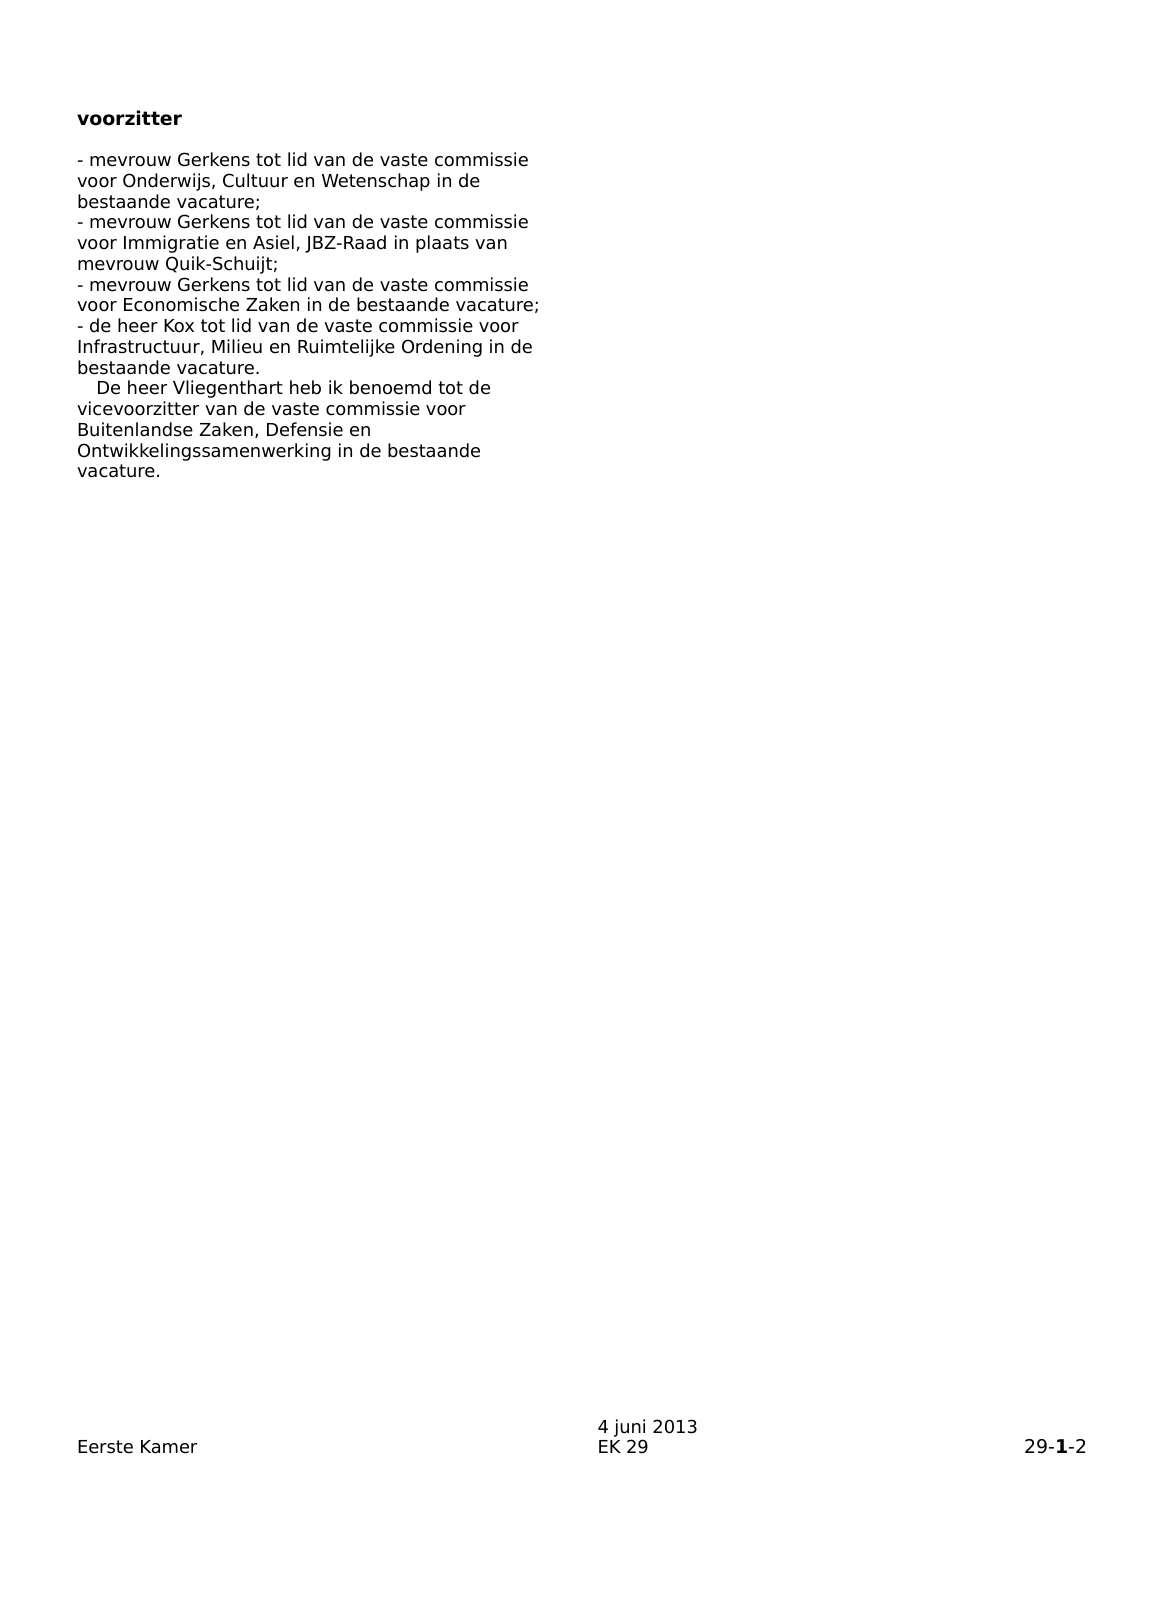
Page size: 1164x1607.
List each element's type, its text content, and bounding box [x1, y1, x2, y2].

text - mevrouw Gerkens tot lid van de vaste commissie voor Onderwijs, Cultuur en Wetenschap in de bestaande vacature; [77, 150, 567, 212]
text De heer Vliegenthart heb ik benoemd tot de vicevoorzitter van de vaste commissie voor Buitenlandse Zaken, Defensie en Ontwikkelingssamenwerking in de bestaande vacature. [77, 378, 567, 482]
text - de heer Kox tot lid van de vaste commissie voor Infrastructuur, Milieu en Ruimtelijke Ordening in de bestaande vacature. [77, 316, 567, 378]
text - mevrouw Gerkens tot lid van de vaste commissie voor Immigratie en Asiel, JBZ-Raad in plaats van mevrouw Quik-Schuijt; [77, 212, 567, 274]
text - mevrouw Gerkens tot lid van de vaste commissie voor Economische Zaken in de bestaande vacature; [77, 274, 567, 316]
